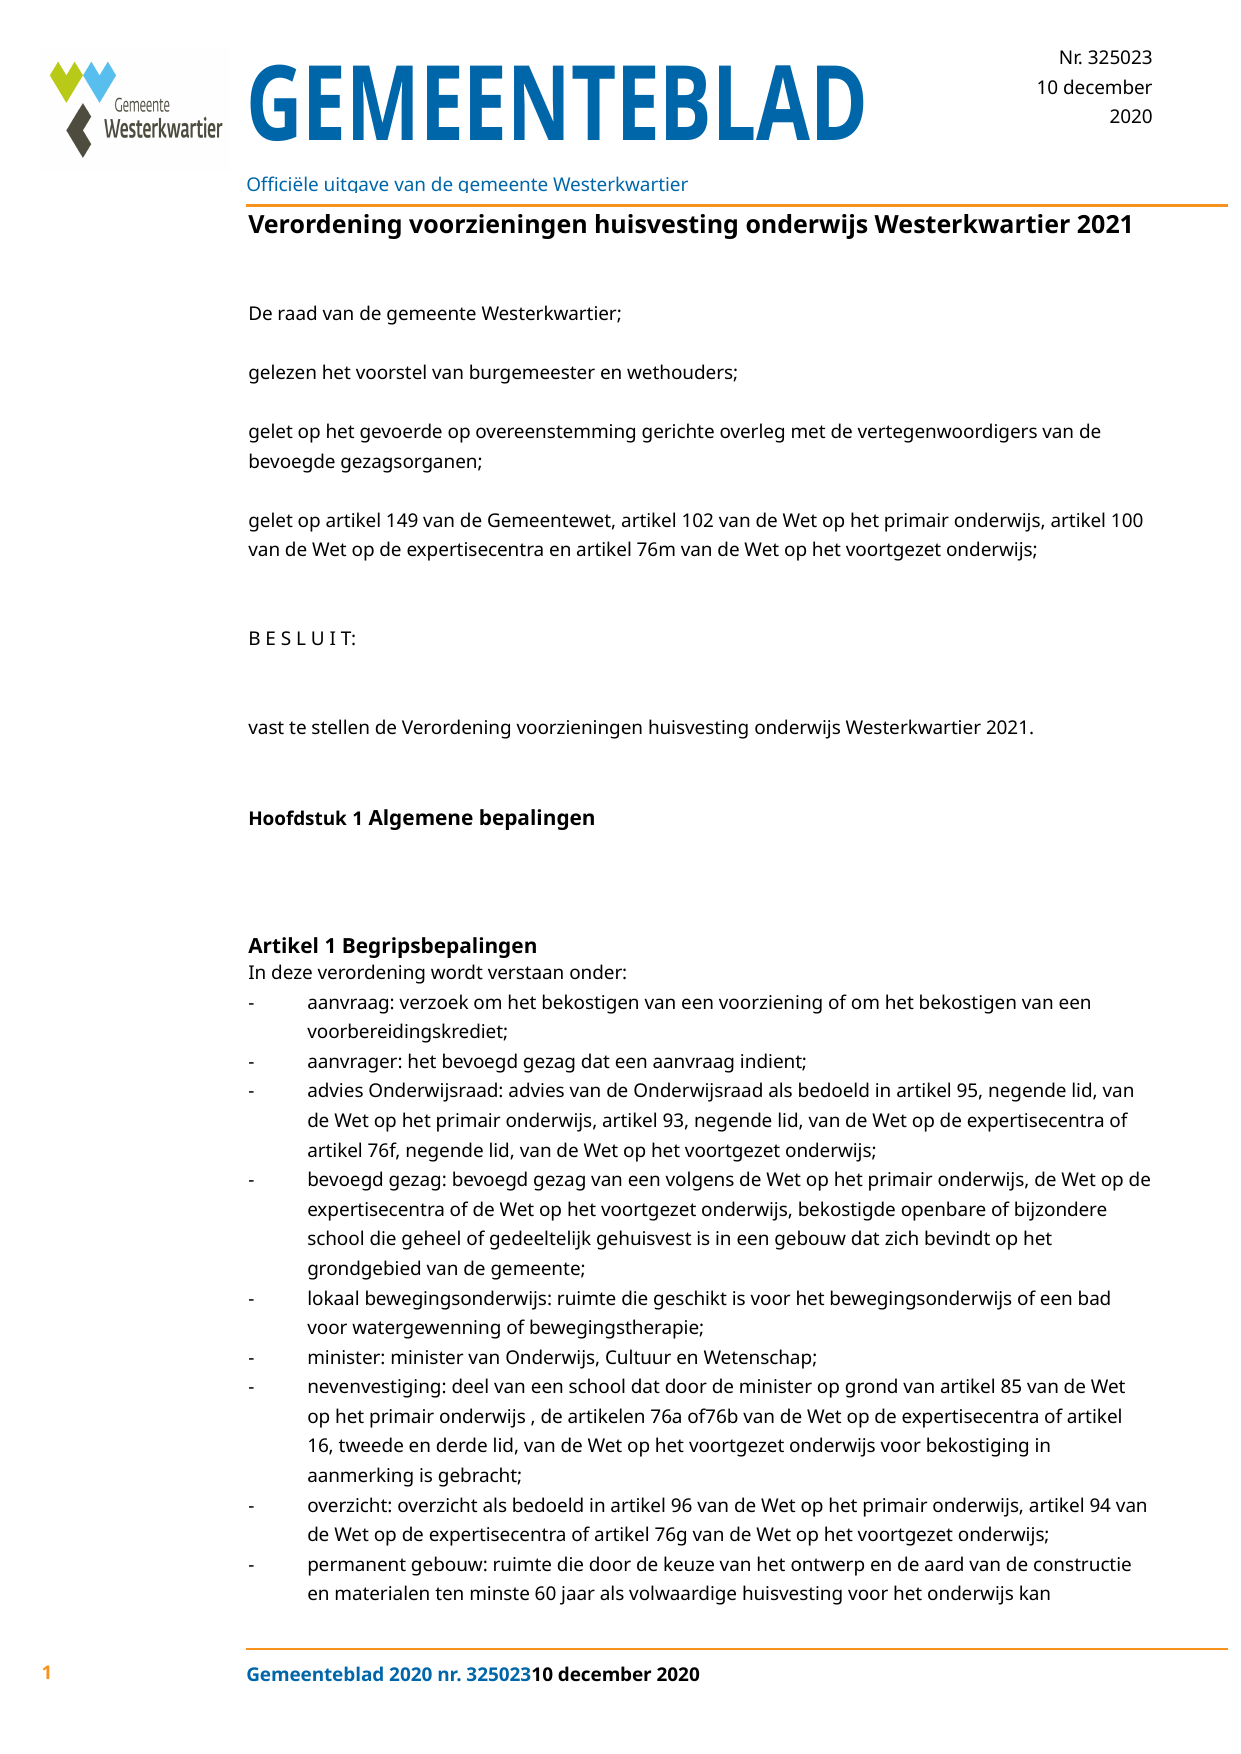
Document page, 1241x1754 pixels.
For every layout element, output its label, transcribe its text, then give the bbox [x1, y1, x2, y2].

list minister: minister van Onderwijs, Cultuur en Wetenschap; [248, 1344, 1152, 1370]
list advies Onderwijsraad: advies van de Onderwijsraad als bedoeld in artikel 95, negende lid, van de Wet op het primair onderwijs, artikel 93, negende lid, van de Wet op de expertisecentra of artikel 76f, negende lid, van de Wet op het voortgezet onderwijs; [248, 1078, 1152, 1163]
text vast te stellen de Verordening voorzieningen huisvesting onderwijs Westerkwartier 2021. [248, 714, 1152, 740]
list lokaal bewegingsonderwijs: ruimte die geschikt is voor het bewegingsonderwijs of een bad voor watergewenning of bewegingstherapie; [248, 1285, 1152, 1340]
text gelet op artikel 149 van de Gemeentewet, artikel 102 van de Wet op het primair onderwijs, artikel 100 van de Wet op de expertisecentra en artikel 76m van de Wet op het voortgezet onderwijs; [248, 507, 1152, 562]
text In deze verordening wordt verstaan onder: [248, 959, 1152, 985]
picture [41, 47, 231, 172]
text Verordening voorzieningen huisvesting onderwijs Westerkwartier 2021 [248, 207, 1152, 241]
text gelet op het gevoerde op overeenstemming gerichte overleg met de vertegenwoordigers van de bevoegde gezagsorganen; [248, 418, 1152, 473]
text B E S L U I T: [248, 625, 1152, 651]
list aanvrager: het bevoegd gezag dat een aanvraag indient; [248, 1048, 1152, 1074]
text Artikel 1 Begripsbepalingen [248, 931, 1152, 959]
text gelezen het voorstel van burgemeester en wethouders; [248, 359, 1152, 385]
list permanent gebouw: ruimte die door de keuze van het ontwerp en de aard van de constructie en materialen ten minste 60 jaar als volwaardige huisvesting voor het onderwijs kan [248, 1551, 1152, 1606]
list aanvraag: verzoek om het bekostigen van een voorziening of om het bekostigen van een voorbereidingskrediet; [248, 989, 1152, 1044]
text Hoofdstuk 1 Algemene bepalingen [248, 803, 1152, 831]
list nevenvestiging: deel van een school dat door de minister op grond van artikel 85 van de Wet op het primair onderwijs , de artikelen 76a of76b van de Wet op de expertisecentra of artikel 16, tweede en derde lid, van de Wet op het voortgezet onderwijs voor bekostiging in aanmerking is gebracht; [248, 1373, 1152, 1488]
list overzicht: overzicht als bedoeld in artikel 96 van de Wet op het primair onderwijs, artikel 94 van de Wet op de expertisecentra of artikel 76g van de Wet op het voortgezet onderwijs; [248, 1492, 1152, 1547]
list bevoegd gezag: bevoegd gezag van een volgens de Wet op het primair onderwijs, de Wet op de expertisecentra of de Wet op het voortgezet onderwijs, bekostigde openbare of bijzondere school die geheel of gedeeltelijk gehuisvest is in een gebouw dat zich bevindt op het grondgebied van de gemeente; [248, 1166, 1152, 1281]
text De raad van de gemeente Westerkwartier; [248, 300, 1152, 326]
